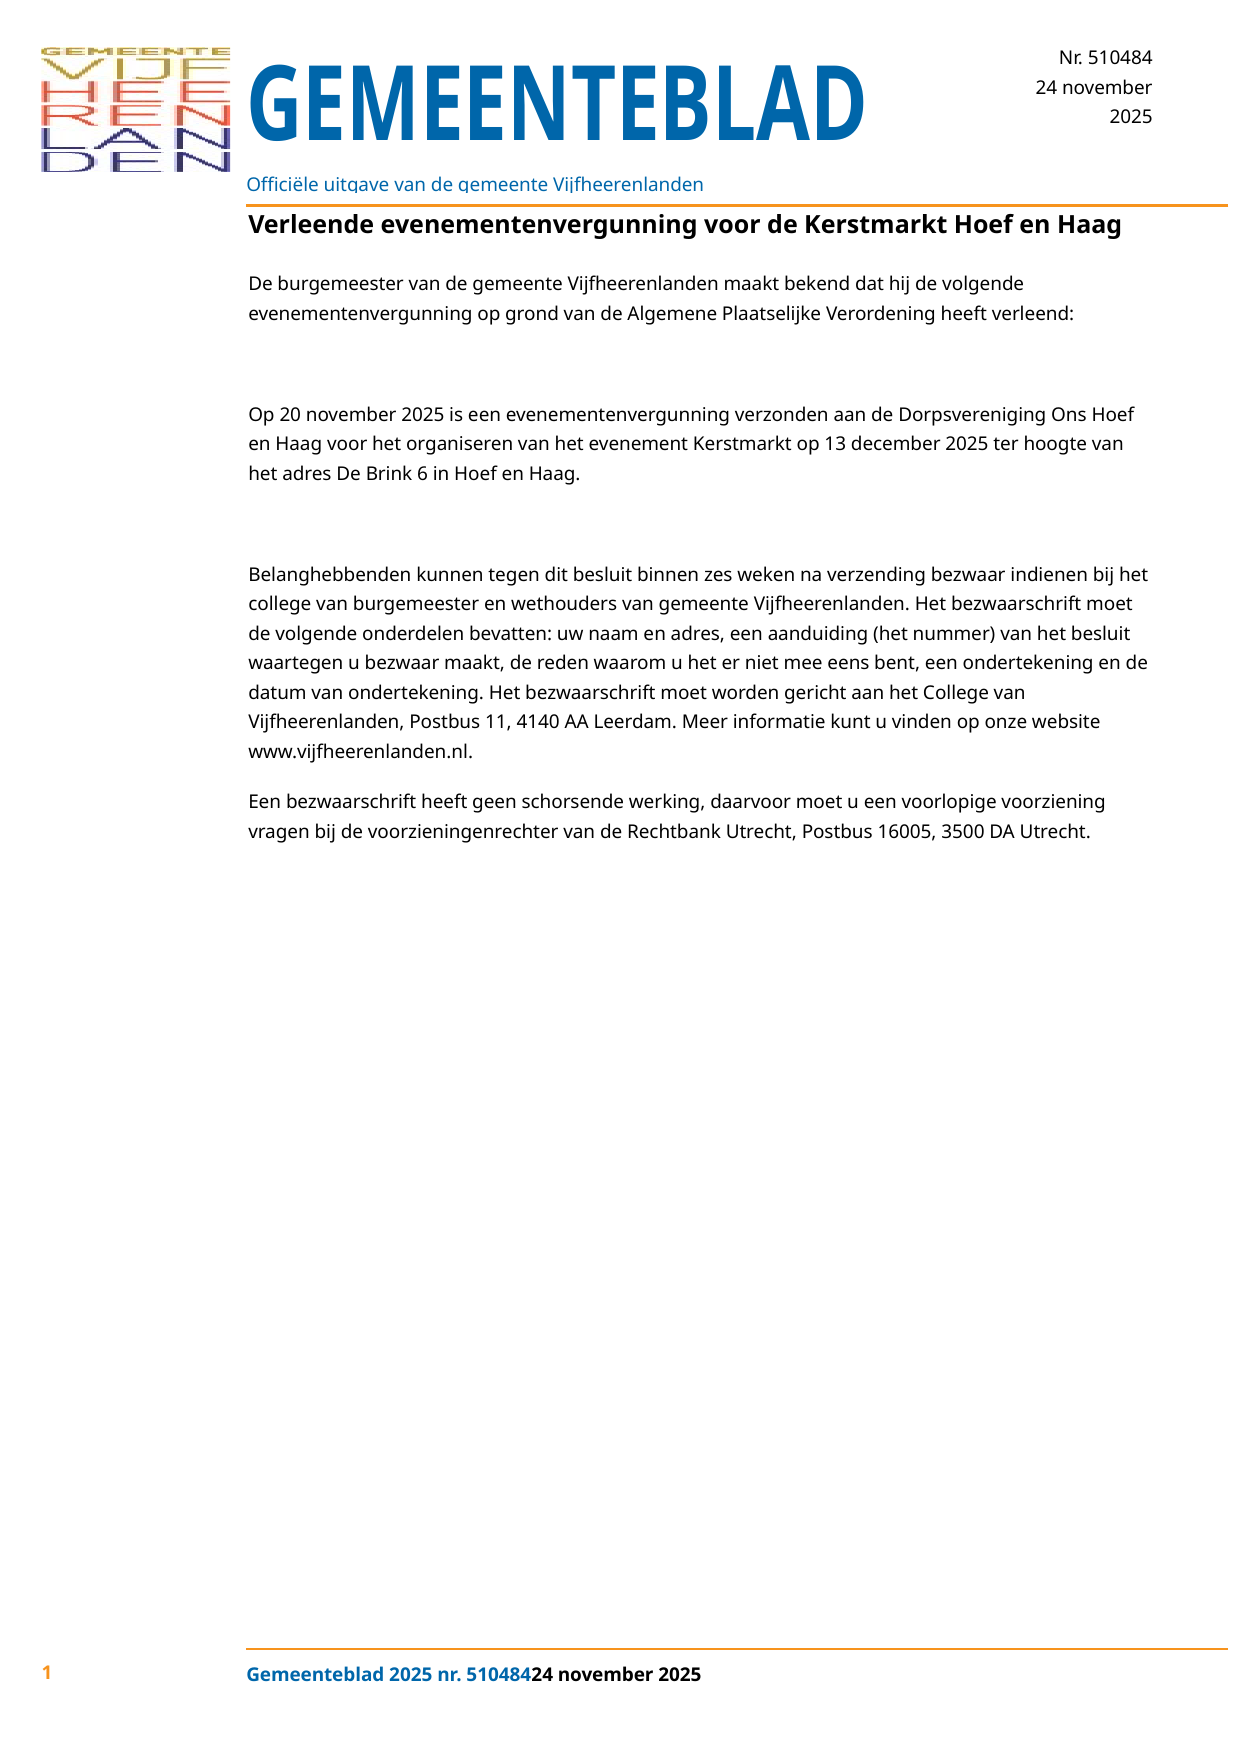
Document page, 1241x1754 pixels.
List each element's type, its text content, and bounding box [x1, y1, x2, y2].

text Een bezwaarschrift heeft geen schorsende werking, daarvoor moet u een voorlopige voorziening vragen bij de voorzieningenrechter van de Rechtbank Utrecht, Postbus 16005, 3500 DA Utrecht. [248, 789, 1152, 844]
picture [41, 47, 231, 172]
text Verleende evenementenvergunning voor de Kerstmarkt Hoef en Haag [248, 207, 1152, 241]
text De burgemeester van de gemeente Vijfheerenlanden maakt bekend dat hij de volgende evenementenvergunning op grond van de Algemene Plaatselijke Verordening heeft verleend: [248, 270, 1152, 326]
text Op 20 november 2025 is een evenementenvergunning verzonden aan de Dorpsvereniging Ons Hoef en Haag voor het organiseren van het evenement Kerstmarkt op 13 december 2025 ter hoogte van het adres De Brink 6 in Hoef en Haag. [248, 401, 1152, 486]
text Belanghebbenden kunnen tegen dit besluit binnen zes weken na verzending bezwaar indienen bij het college van burgemeester en wethouders van gemeente Vijfheerenlanden. Het bezwaarschrift moet de volgende onderdelen bevatten: uw naam en adres, een aanduiding (het nummer) van het besluit waartegen u bezwaar maakt, de reden waarom u het er niet mee eens bent, een ondertekening en de datum van ondertekening. Het bezwaarschrift moet worden gericht aan het College van Vijfheerenlanden, Postbus 11, 4140 AA Leerdam. Meer informatie kunt u vinden op onze website www.vijfheerenlanden.nl. [248, 561, 1152, 764]
